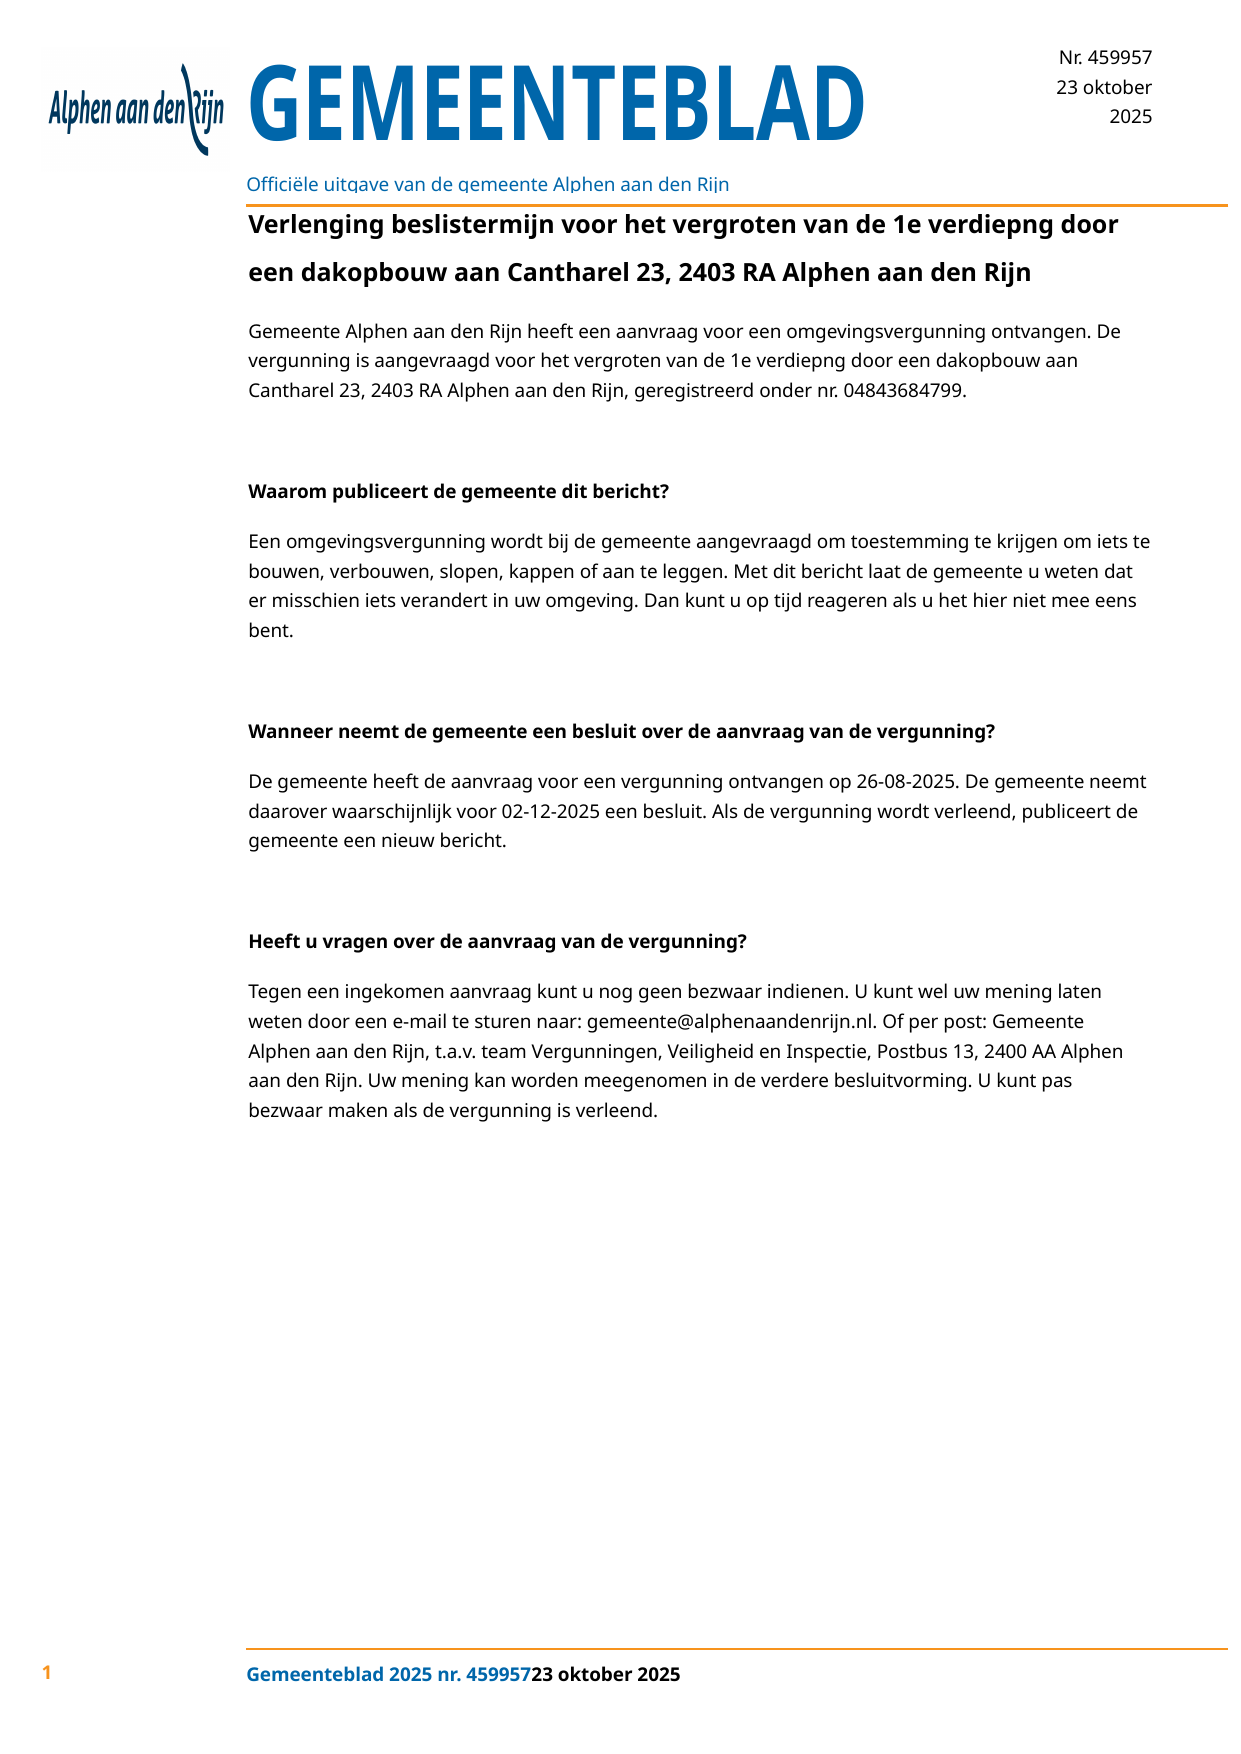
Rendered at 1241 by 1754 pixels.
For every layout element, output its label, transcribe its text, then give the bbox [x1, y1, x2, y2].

text Tegen een ingekomen aanvraag kunt u nog geen bezwaar indienen. U kunt wel uw mening laten weten door een e-mail te sturen naar: gemeente@alphenaandenrijn.nl. Of per post: Gemeente Alphen aan den Rijn, t.a.v. team Vergunningen, Veiligheid en Inspectie, Postbus 13, 2400 AA Alphen aan den Rijn. Uw mening kan worden meegenomen in de verdere besluitvorming. U kunt pas bezwaar maken als de vergunning is verleend. [248, 979, 1152, 1123]
text De gemeente heeft de aanvraag voor een vergunning ontvangen op 26-08-2025. De gemeente neemt daarover waarschijnlijk voor 02-12-2025 een besluit. Als de vergunning wordt verleend, publiceert de gemeente een nieuw bericht. [248, 768, 1152, 853]
text Wanneer neemt de gemeente een besluit over de aanvraag van de vergunning? [248, 718, 1152, 744]
text Verlenging beslistermijn voor het vergroten van de 1e verdiepng door een dakopbouw aan Cantharel 23, 2403 RA Alphen aan den Rijn [248, 207, 1152, 288]
text Een omgevingsvergunning wordt bij de gemeente aangevraagd om toestemming te krijgen om iets te bouwen, verbouwen, slopen, kappen of aan te leggen. Met dit bericht laat de gemeente u weten dat er misschien iets verandert in uw omgeving. Dan kunt u op tijd reageren als u het hier niet mee eens bent. [248, 528, 1152, 643]
text Waarom publiceert de gemeente dit bericht? [248, 478, 1152, 504]
picture [41, 47, 231, 172]
text Gemeente Alphen aan den Rijn heeft een aanvraag voor een omgevingsvergunning ontvangen. De vergunning is aangevraagd voor het vergroten van de 1e verdiepng door een dakopbouw aan Cantharel 23, 2403 RA Alphen aan den Rijn, geregistreerd onder nr. 04843684799. [248, 318, 1152, 403]
text Heeft u vragen over de aanvraag van de vergunning? [248, 928, 1152, 954]
